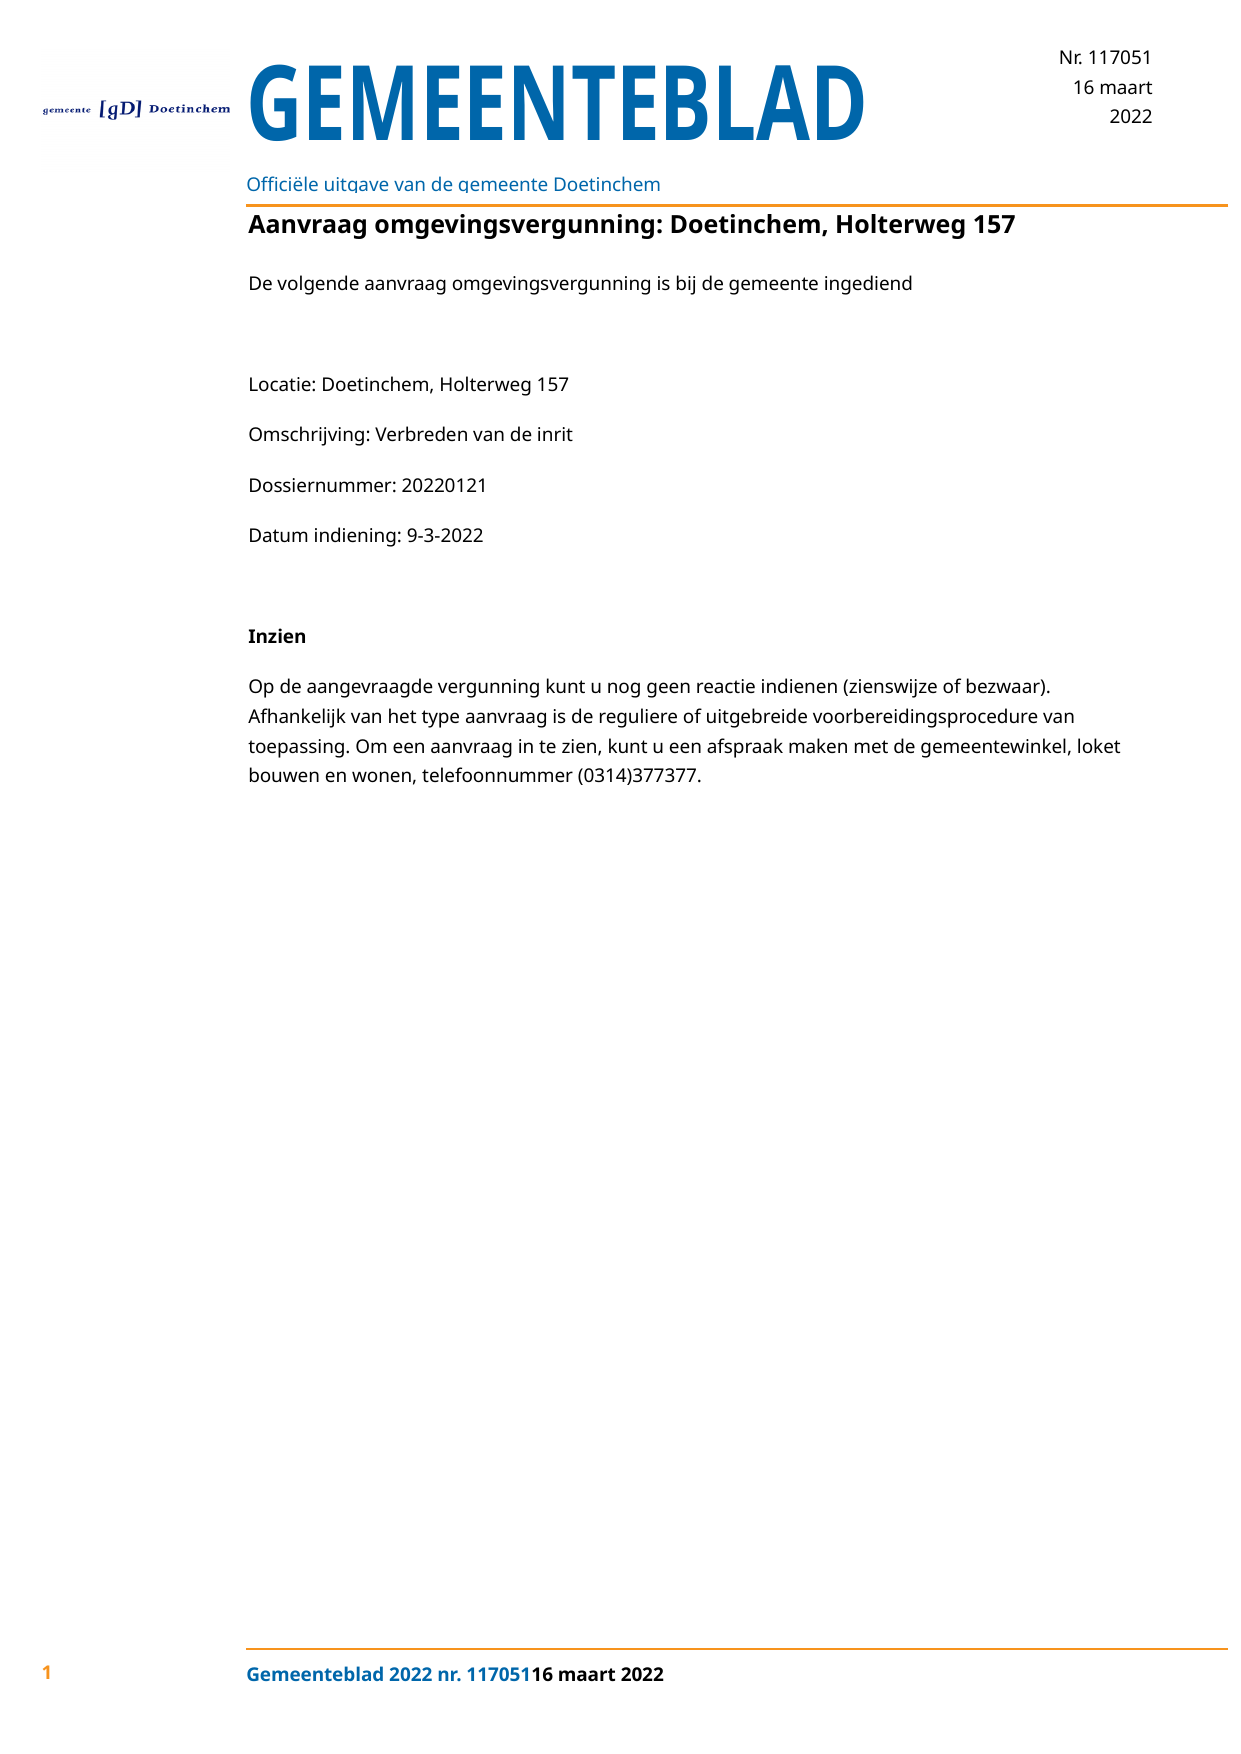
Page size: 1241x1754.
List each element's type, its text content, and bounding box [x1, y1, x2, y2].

text Omschrijving: Verbreden van de inrit [248, 422, 1152, 447]
text Datum indiening: 9-3-2022 [248, 522, 1152, 548]
text De volgende aanvraag omgevingsvergunning is bij de gemeente ingediend [248, 270, 1152, 296]
text Dossiernummer: 20220121 [248, 472, 1152, 498]
picture [41, 47, 231, 172]
text Locatie: Doetinchem, Holterweg 157 [248, 371, 1152, 397]
text Inzien [248, 623, 1152, 649]
text Op de aangevraagde vergunning kunt u nog geen reactie indienen (zienswijze of bezwaar). Afhankelijk van het type aanvraag is de reguliere of uitgebreide voorbereidingsprocedure van toepassing. Om een aanvraag in te zien, kunt u een afspraak maken met de gemeentewinkel, loket bouwen en wonen, telefoonnummer (0314)377377. [248, 674, 1152, 788]
text Aanvraag omgevingsvergunning: Doetinchem, Holterweg 157 [248, 207, 1152, 241]
